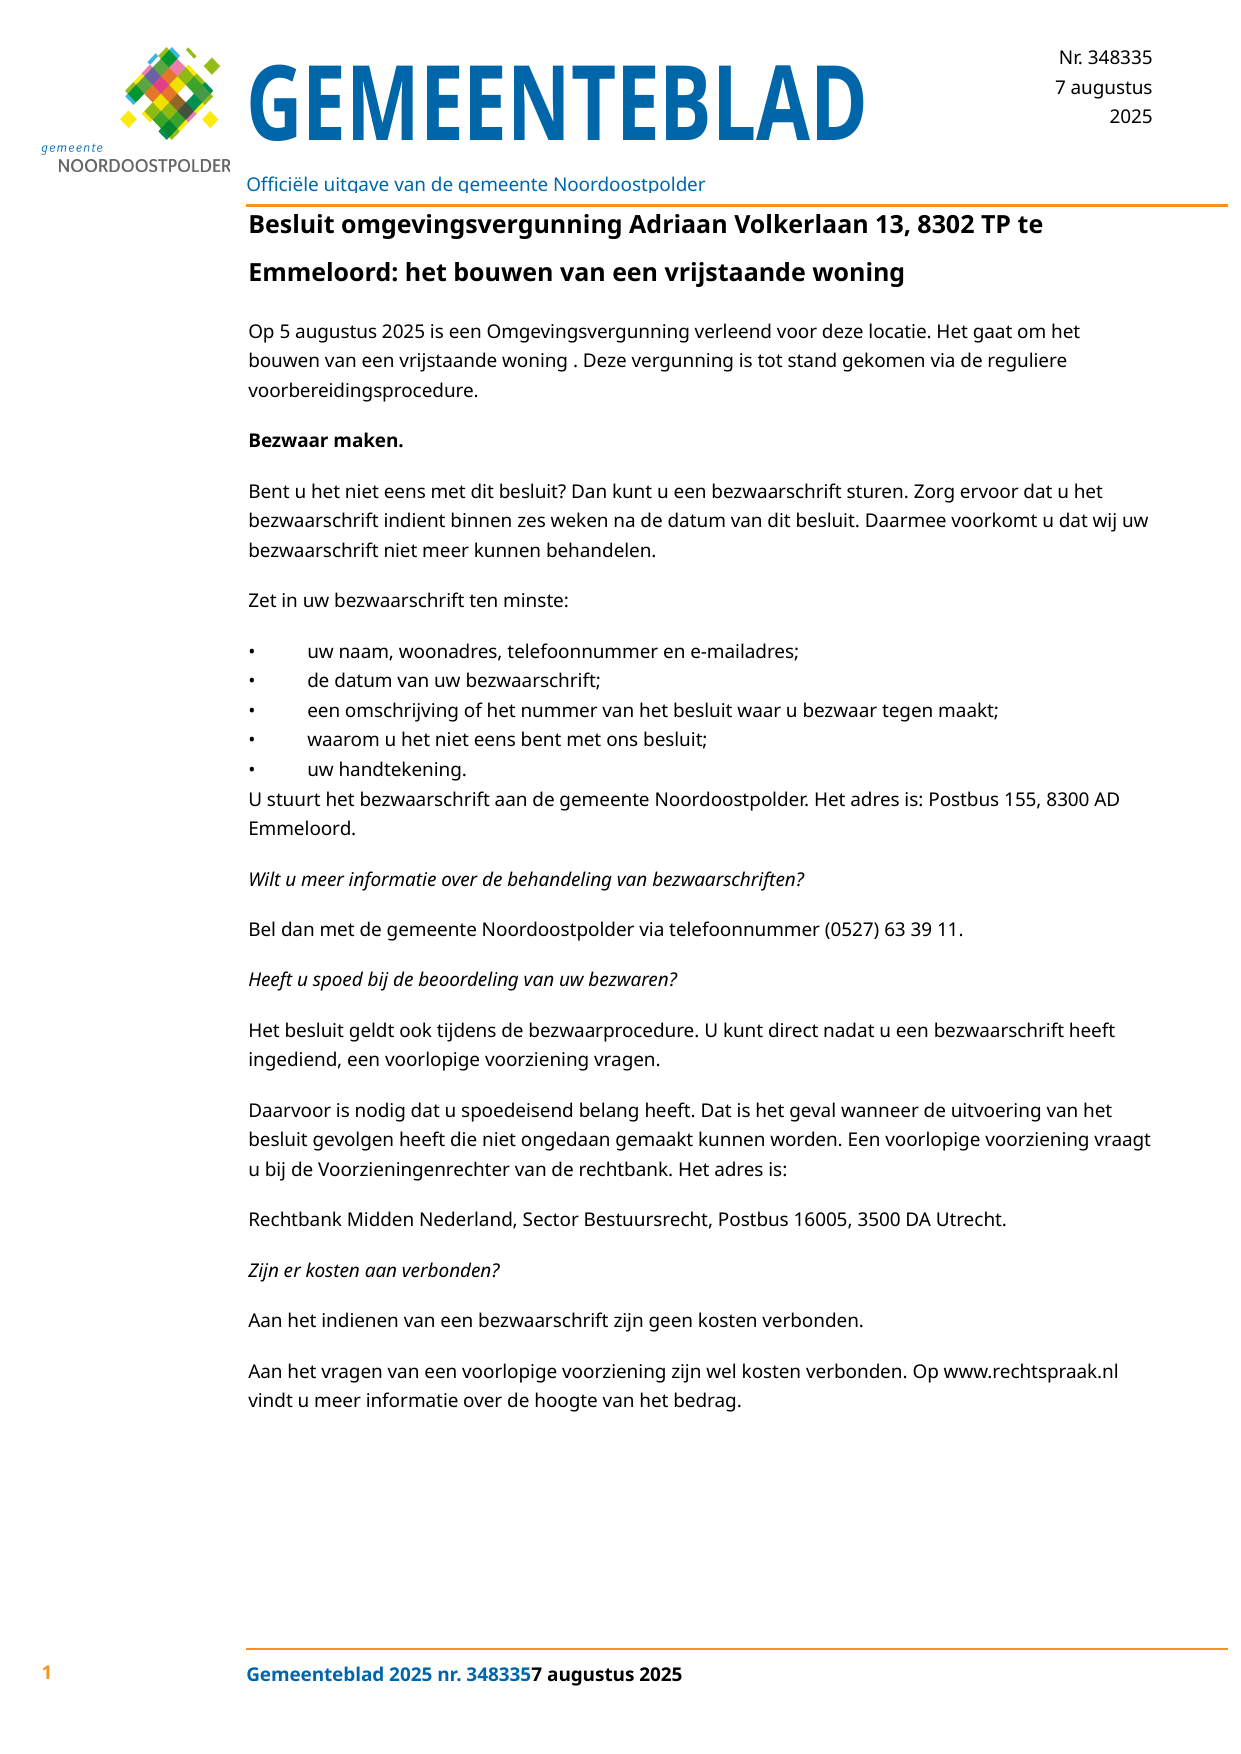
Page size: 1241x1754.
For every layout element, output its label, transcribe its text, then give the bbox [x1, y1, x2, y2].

text Bent u het niet eens met dit besluit? Dan kunt u een bezwaarschrift sturen. Zorg ervoor dat u het bezwaarschrift indient binnen zes weken na de datum van dit besluit. Daarmee voorkomt u dat wij uw bezwaarschrift niet meer kunnen behandelen. [248, 478, 1152, 563]
text Besluit omgevingsvergunning Adriaan Volkerlaan 13, 8302 TP te Emmeloord: het bouwen van een vrijstaande woning [248, 207, 1152, 288]
list uw naam, woonadres, telefoonnummer en e-mailadres; [248, 638, 1152, 664]
text Daarvoor is nodig dat u spoedeisend belang heeft. Dat is het geval wanneer de uitvoering van het besluit gevolgen heeft die niet ongedaan gemaakt kunnen worden. Een voorlopige voorziening vraagt u bij de Voorzieningenrechter van de rechtbank. Het adres is: [248, 1097, 1152, 1182]
list een omschrijving of het nummer van het besluit waar u bezwaar tegen maakt; [248, 697, 1152, 723]
text Heeft u spoed bij de beoordeling van uw bezwaren? [248, 967, 1152, 992]
text Bel dan met de gemeente Noordoostpolder via telefoonnummer (0527) 63 39 11. [248, 916, 1152, 942]
text Zijn er kosten aan verbonden? [248, 1257, 1152, 1283]
list waarom u het niet eens bent met ons besluit; [248, 727, 1152, 752]
text Aan het indienen van een bezwaarschrift zijn geen kosten verbonden. [248, 1307, 1152, 1333]
list de datum van uw bezwaarschrift; [248, 667, 1152, 693]
text U stuurt het bezwaarschrift aan de gemeente Noordoostpolder. Het adres is: Postbus 155, 8300 AD Emmeloord. [248, 786, 1152, 841]
list uw handtekening. [248, 756, 1152, 782]
text Bezwaar maken. [248, 427, 1152, 453]
text Het besluit geldt ook tijdens de bezwaarprocedure. U kunt direct nadat u een bezwaarschrift heeft ingediend, een voorlopige voorziening vragen. [248, 1017, 1152, 1072]
picture [41, 47, 231, 172]
text Rechtbank Midden Nederland, Sector Bestuursrecht, Postbus 16005, 3500 DA Utrecht. [248, 1207, 1152, 1232]
text Aan het vragen van een voorlopige voorziening zijn wel kosten verbonden. Op www.rechtspraak.nl vindt u meer informatie over de hoogte van het bedrag. [248, 1358, 1152, 1413]
text Op 5 augustus 2025 is een Omgevingsvergunning verleend voor deze locatie. Het gaat om het bouwen van een vrijstaande woning . Deze vergunning is tot stand gekomen via de reguliere voorbereidingsprocedure. [248, 318, 1152, 403]
text Wilt u meer informatie over de behandeling van bezwaarschriften? [248, 866, 1152, 892]
text Zet in uw bezwaarschrift ten minste: [248, 587, 1152, 613]
